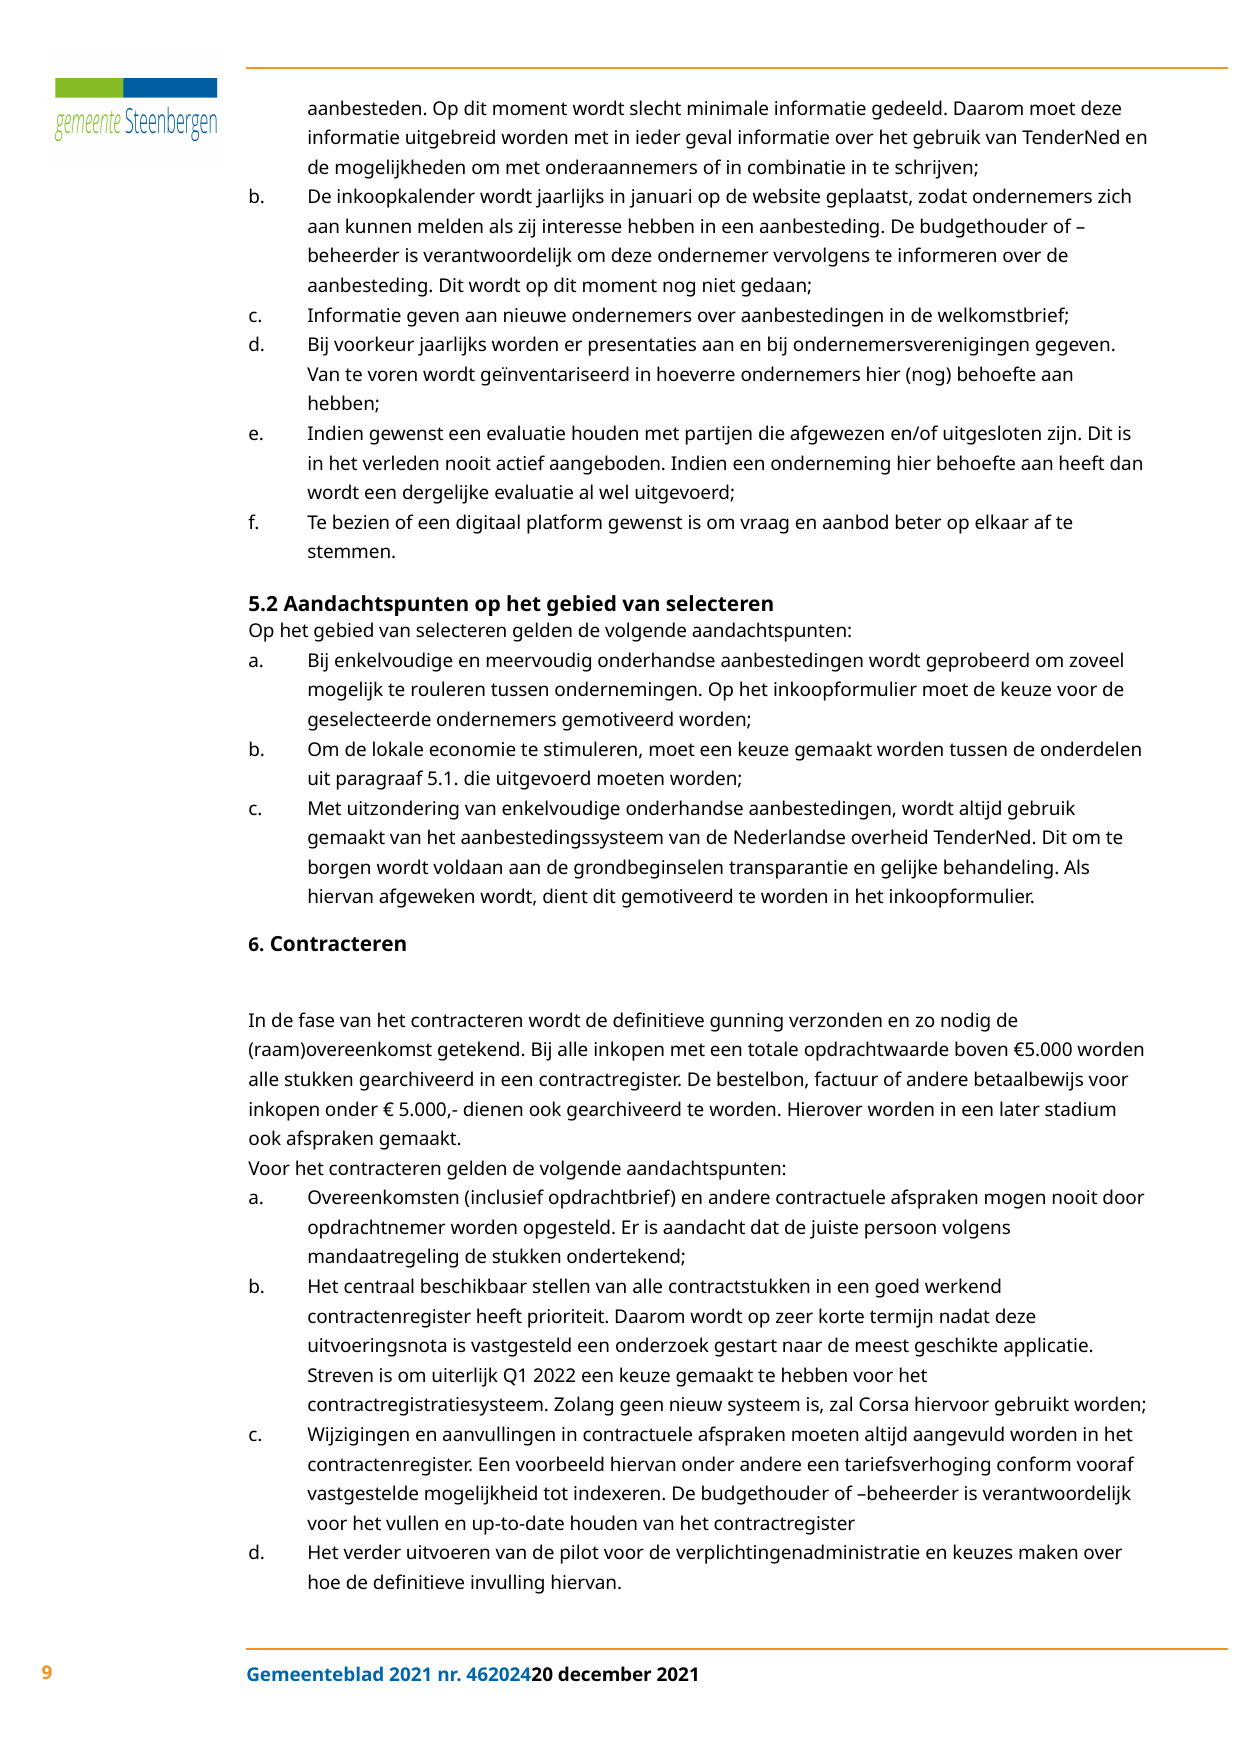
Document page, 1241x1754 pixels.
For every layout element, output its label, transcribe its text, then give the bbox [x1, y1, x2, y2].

text 6. Contracteren [248, 929, 1152, 958]
picture [41, 47, 231, 172]
list Bij enkelvoudige en meervoudig onderhandse aanbestedingen wordt geprobeerd om zoveel mogelijk te rouleren tussen ondernemingen. Op het inkoopformulier moet de keuze voor de geselecteerde ondernemers gemotiveerd worden; [248, 647, 1152, 732]
list Informatie geven aan nieuwe ondernemers over aanbestedingen in de welkomstbrief; [248, 302, 1152, 328]
list Om de lokale economie te stimuleren, moet een keuze gemaakt worden tussen de onderdelen uit paragraaf 5.1. die uitgevoerd moeten worden; [248, 736, 1152, 791]
text In de fase van het contracteren wordt de definitieve gunning verzonden en zo nodig de (raam)overeenkomst getekend. Bij alle inkopen met een totale opdrachtwaarde boven €5.000 worden alle stukken gearchiveerd in een contractregister. De bestelbon, factuur of andere betaalbewijs voor inkopen onder € 5.000,- dienen ook gearchiveerd te worden. Hierover worden in een later stadium ook afspraken gemaakt. [248, 1007, 1152, 1151]
list Bij voorkeur jaarlijks worden er presentaties aan en bij ondernemersverenigingen gegeven. Van te voren wordt geïnventariseerd in hoeverre ondernemers hier (nog) behoefte aan hebben; [248, 331, 1152, 416]
list aanbesteden. Op dit moment wordt slecht minimale informatie gedeeld. Daarom moet deze informatie uitgebreid worden met in ieder geval informatie over het gebruik van TenderNed en de mogelijkheden om met onderaannemers of in combinatie in te schrijven; [248, 95, 1152, 180]
list Overeenkomsten (inclusief opdrachtbrief) en andere contractuele afspraken mogen nooit door opdrachtnemer worden opgesteld. Er is aandacht dat de juiste persoon volgens mandaatregeling de stukken ondertekend; [248, 1184, 1152, 1269]
list Met uitzondering van enkelvoudige onderhandse aanbestedingen, wordt altijd gebruik gemaakt van het aanbestedingssysteem van de Nederlandse overheid TenderNed. Dit om te borgen wordt voldaan aan de grondbeginselen transparantie en gelijke behandeling. Als hiervan afgeweken wordt, dient dit gemotiveerd te worden in het inkoopformulier. [248, 795, 1152, 909]
list Wijzigingen en aanvullingen in contractuele afspraken moeten altijd aangevuld worden in het contractenregister. Een voorbeeld hiervan onder andere een tariefsverhoging conform vooraf vastgestelde mogelijkheid tot indexeren. De budgethouder of –beheerder is verantwoordelijk voor het vullen en up-to-date houden van het contractregister [248, 1421, 1152, 1536]
text Voor het contracteren gelden de volgende aandachtspunten: [248, 1155, 1152, 1181]
list Het centraal beschikbaar stellen van alle contractstukken in een goed werkend contractenregister heeft prioriteit. Daarom wordt op zeer korte termijn nadat deze uitvoeringsnota is vastgesteld een onderzoek gestart naar de meest geschikte applicatie. Streven is om uiterlijk Q1 2022 een keuze gemaakt te hebben voor het contractregistratiesysteem. Zolang geen nieuw systeem is, zal Corsa hiervoor gebruikt worden; [248, 1273, 1152, 1417]
text 5.2 Aandachtspunten op het gebied van selecteren [248, 589, 1152, 617]
list Het verder uitvoeren van de pilot voor de verplichtingenadministratie en keuzes maken over hoe de definitieve invulling hiervan. [248, 1539, 1152, 1595]
text Op het gebied van selecteren gelden de volgende aandachtspunten: [248, 617, 1152, 643]
list De inkoopkalender wordt jaarlijks in januari op de website geplaatst, zodat ondernemers zich aan kunnen melden als zij interesse hebben in een aanbesteding. De budgethouder of –beheerder is verantwoordelijk om deze ondernemer vervolgens te informeren over de aanbesteding. Dit wordt op dit moment nog niet gedaan; [248, 183, 1152, 298]
list Te bezien of een digitaal platform gewenst is om vraag en aanbod beter op elkaar af te stemmen. [248, 509, 1152, 564]
list Indien gewenst een evaluatie houden met partijen die afgewezen en/of uitgesloten zijn. Dit is in het verleden nooit actief aangeboden. Indien een onderneming hier behoefte aan heeft dan wordt een dergelijke evaluatie al wel uitgevoerd; [248, 420, 1152, 505]
